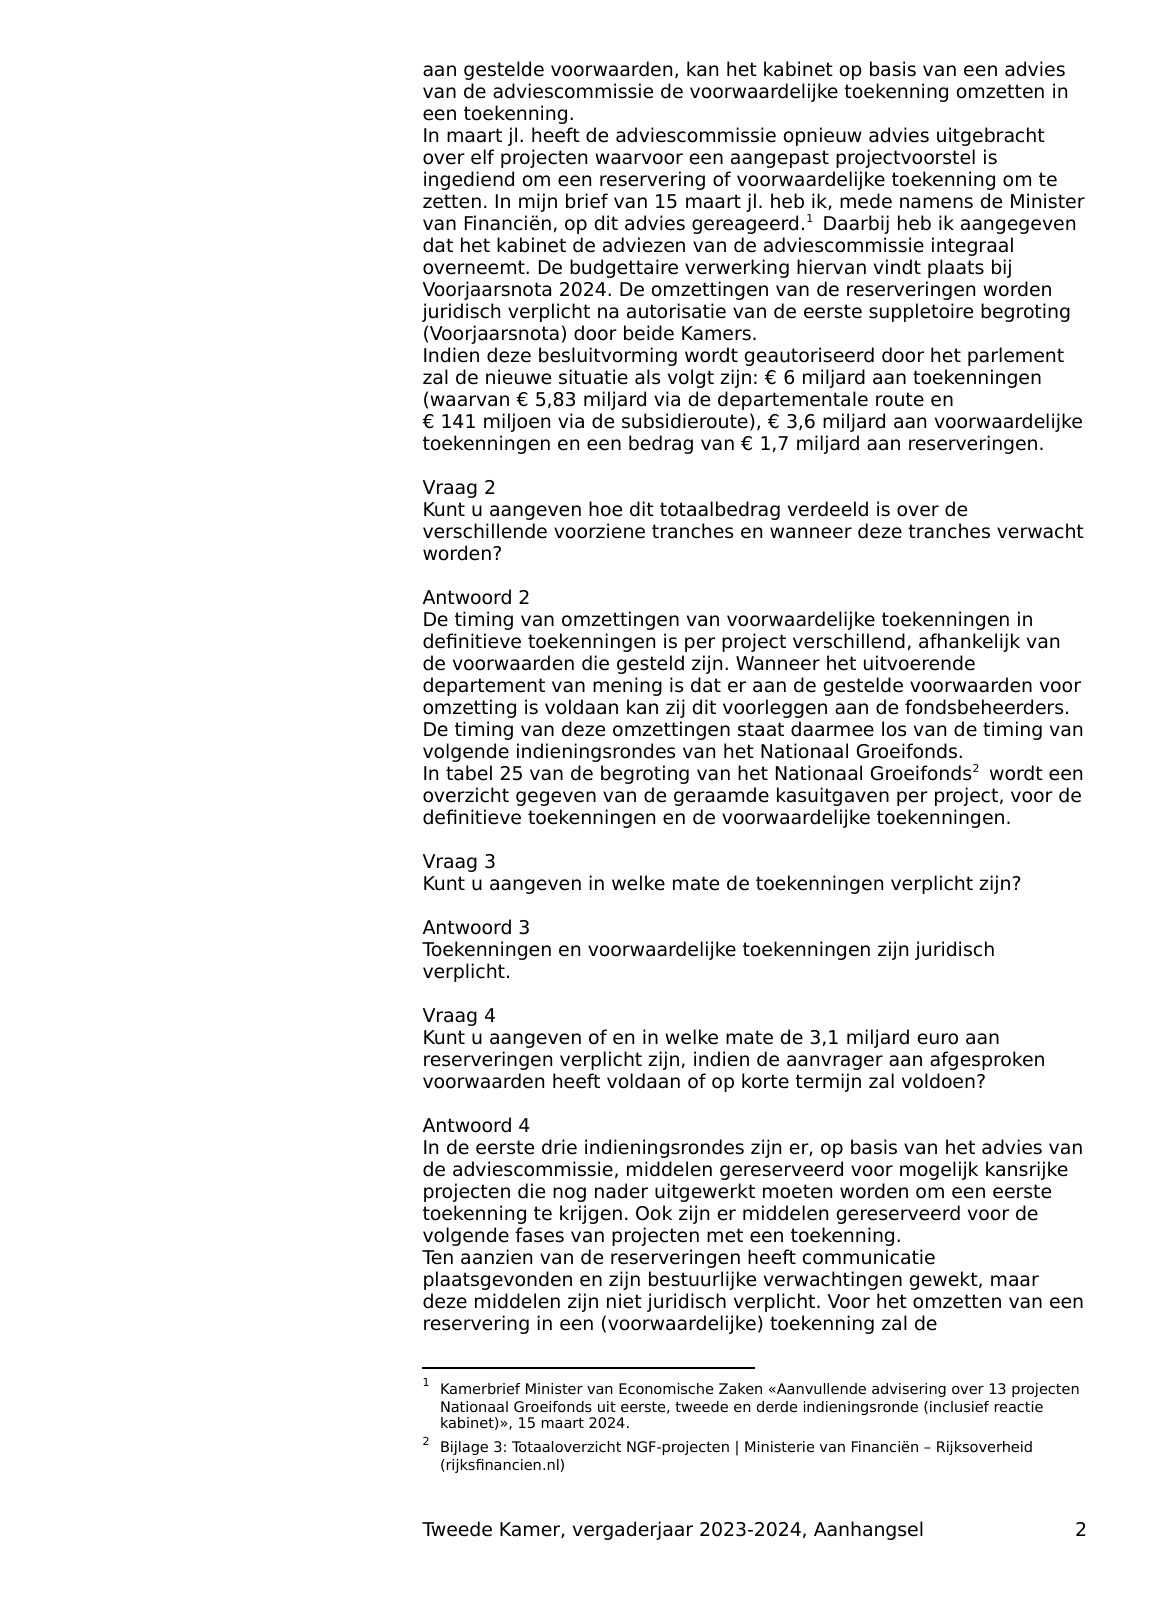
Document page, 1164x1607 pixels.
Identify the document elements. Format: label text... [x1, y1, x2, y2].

text Vraag 2 [422, 477, 1087, 499]
text Indien deze besluitvorming wordt geautoriseerd door het parlement zal de nieuwe situatie als volgt zijn: € 6 miljard aan toekenningen (waarvan € 5,83 miljard via de departementale route en € 141 miljoen via de subsidieroute), € 3,6 miljard aan voorwaardelijke toekenningen en een bedrag van € 1,7 miljard aan reserveringen. [422, 345, 1087, 455]
text Ten aanzien van de reserveringen heeft communicatie plaatsgevonden en zĳn bestuurlĳke verwachtingen gewekt, maar deze middelen zĳn niet juridisch verplicht. Voor het omzetten van een reservering in een (voorwaardelijke) toekenning zal de [422, 1247, 1087, 1335]
text Antwoord 2 [422, 587, 1087, 609]
text aan gestelde voorwaarden, kan het kabinet op basis van een advies van de adviescommissie de voorwaardelijke toekenning omzetten in een toekenning. [422, 59, 1087, 125]
text Antwoord 4 [422, 1115, 1087, 1137]
text Kunt u aangeven hoe dit totaalbedrag verdeeld is over de verschillende voorziene tranches en wanneer deze tranches verwacht worden? [422, 499, 1087, 565]
text Vraag 4 [422, 1005, 1087, 1027]
text In maart jl. heeft de adviescommissie opnieuw advies uitgebracht over elf projecten waarvoor een aangepast projectvoorstel is ingediend om een reservering of voorwaardelijke toekenning om te zetten. In mijn brief van 15 maart jl. heb ik, mede namens de Minister van Financiën, op dit advies gereageerd. Daarbij heb ik aangegeven dat het kabinet de adviezen van de adviescommissie integraal overneemt. De budgettaire verwerking hiervan vindt plaats bij Voorjaarsnota 2024. De omzettingen van de reserveringen worden juridisch verplicht na autorisatie van de eerste suppletoire begroting (Voorjaarsnota) door beide Kamers. [422, 125, 1087, 345]
text De timing van deze omzettingen staat daarmee los van de timing van volgende indieningsrondes van het Nationaal Groeifonds. [422, 719, 1087, 763]
text Kunt u aangeven in welke mate de toekenningen verplicht zijn? [422, 873, 1087, 895]
text De timing van omzettingen van voorwaardelijke toekenningen in definitieve toekenningen is per project verschillend, afhankelijk van de voorwaarden die gesteld zijn. Wanneer het uitvoerende departement van mening is dat er aan de gestelde voorwaarden voor omzetting is voldaan kan zij dit voorleggen aan de fondsbeheerders. [422, 609, 1087, 719]
text Bijlage 3: Totaaloverzicht NGF-projecten | Ministerie van Financiën – Rijksoverheid (rijksfinancien.nl) [422, 1435, 1087, 1474]
text Kamerbrief Minister van Economische Zaken «Aanvullende advisering over 13 projecten Nationaal Groeifonds uit eerste, tweede en derde indieningsronde (inclusief reactie kabinet)», 15 maart 2024. [422, 1377, 1087, 1432]
text Toekenningen en voorwaardelijke toekenningen zijn juridisch verplicht. [422, 939, 1087, 983]
text In tabel 25 van de begroting van het Nationaal Groeifonds wordt een overzicht gegeven van de geraamde kasuitgaven per project, voor de definitieve toekenningen en de voorwaardelijke toekenningen. [422, 763, 1087, 829]
text In de eerste drie indieningsrondes zĳn er, op basis van het advies van de adviescommissie, middelen gereserveerd voor mogelĳk kansrĳke projecten die nog nader uitgewerkt moeten worden om een eerste toekenning te krĳgen. Ook zĳn er middelen gereserveerd voor de volgende fases van projecten met een toekenning. [422, 1137, 1087, 1247]
text Vraag 3 [422, 851, 1087, 873]
text Antwoord 3 [422, 917, 1087, 939]
text Kunt u aangeven of en in welke mate de 3,1 miljard euro aan reserveringen verplicht zijn, indien de aanvrager aan afgesproken voorwaarden heeft voldaan of op korte termijn zal voldoen? [422, 1027, 1087, 1093]
